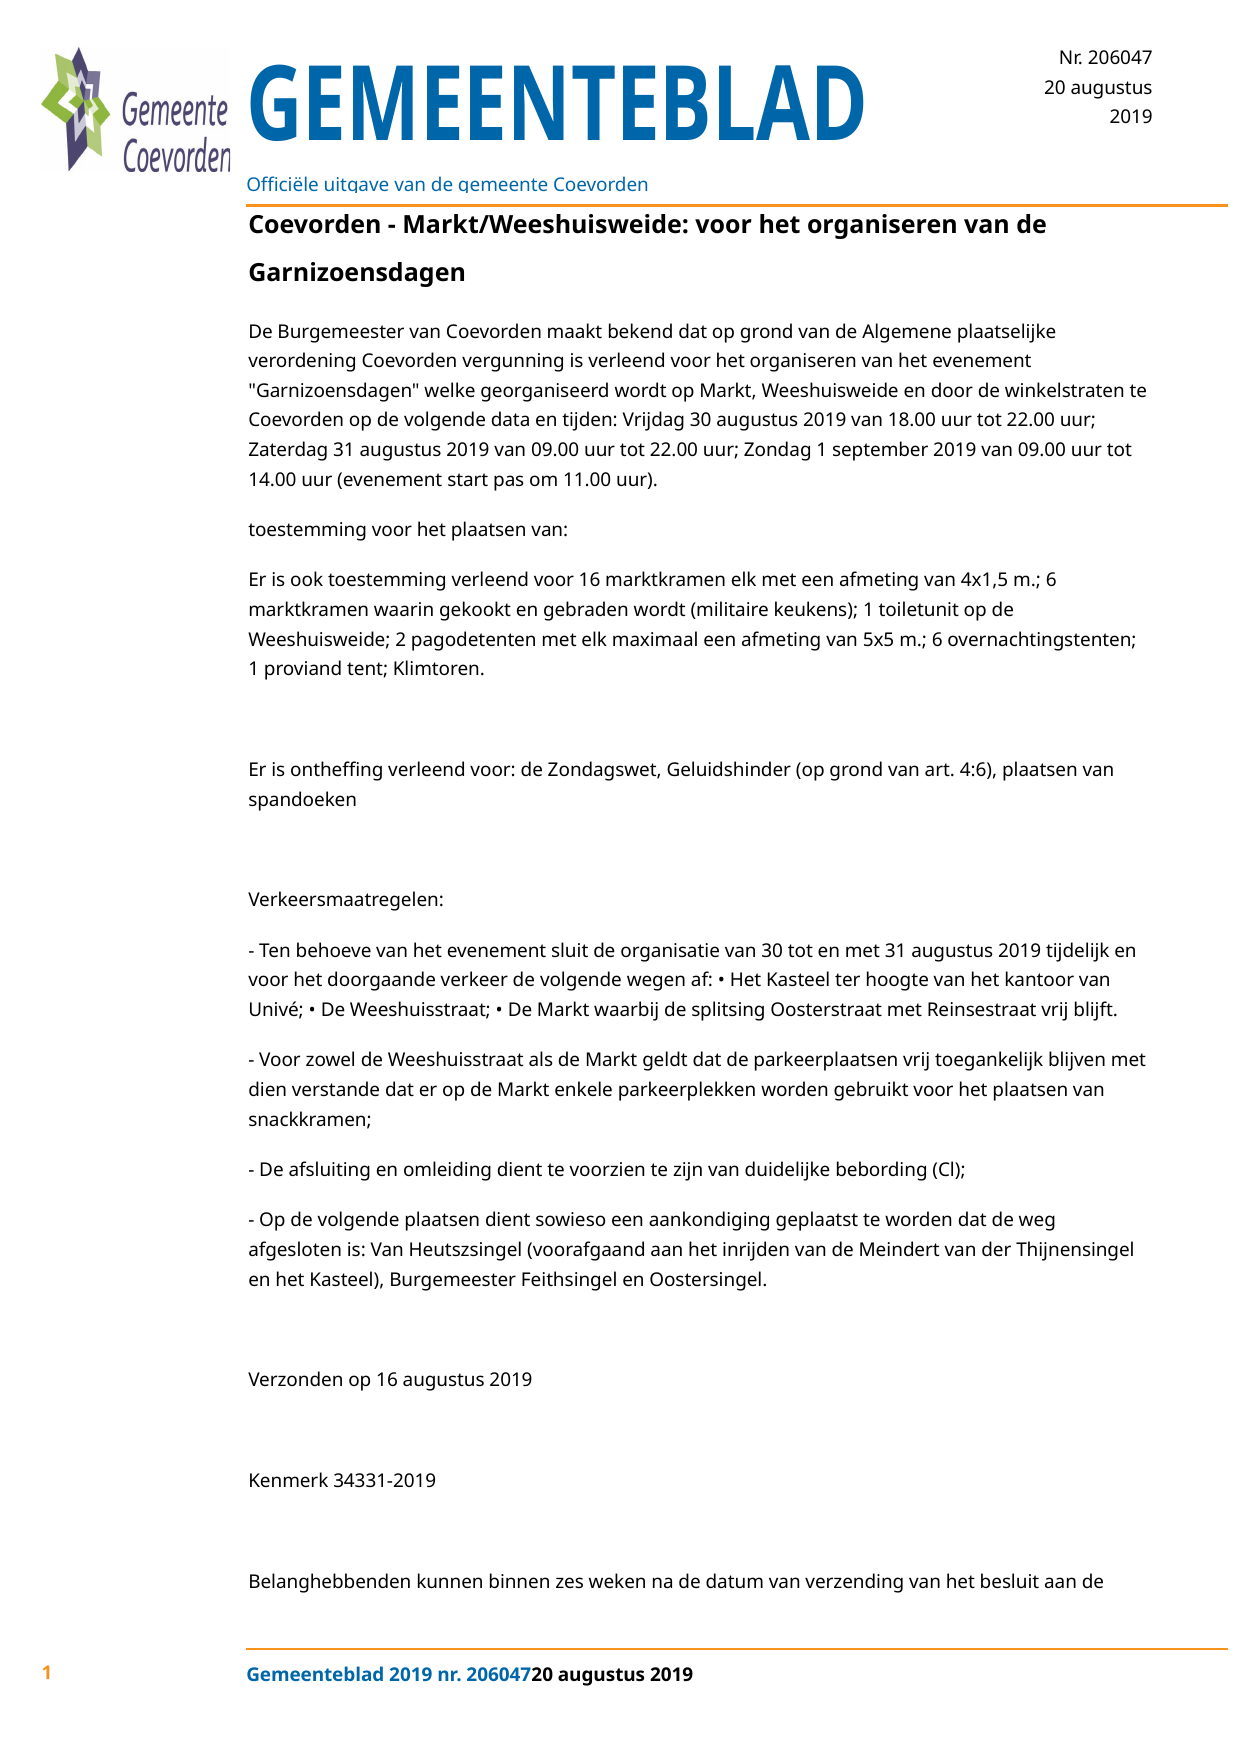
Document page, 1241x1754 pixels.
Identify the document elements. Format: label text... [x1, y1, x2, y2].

text Verkeersmaatregelen: [248, 887, 1152, 912]
text Kenmerk 34331-2019 [248, 1467, 1152, 1493]
text - De afsluiting en omleiding dient te voorzien te zijn van duidelijke bebording (Cl); [248, 1156, 1152, 1182]
text De Burgemeester van Coevorden maakt bekend dat op grond van de Algemene plaatselijke verordening Coevorden vergunning is verleend voor het organiseren van het evenement "Garnizoensdagen" welke georganiseerd wordt op Markt, Weeshuisweide en door de winkelstraten te Coevorden op de volgende data en tijden: Vrijdag 30 augustus 2019 van 18.00 uur tot 22.00 uur; Zaterdag 31 augustus 2019 van 09.00 uur tot 22.00 uur; Zondag 1 september 2019 van 09.00 uur tot 14.00 uur (evenement start pas om 11.00 uur). [248, 318, 1152, 492]
text Verzonden op 16 augustus 2019 [248, 1367, 1152, 1392]
text Belanghebbenden kunnen binnen zes weken na de datum van verzending van het besluit aan de [248, 1568, 1152, 1594]
text - Op de volgende plaatsen dient sowieso een aankondiging geplaatst te worden dat de weg afgesloten is: Van Heutszsingel (voorafgaand aan het inrijden van de Meindert van der Thijnensingel en het Kasteel), Burgemeester Feithsingel en Oostersingel. [248, 1207, 1152, 1292]
text Er is ontheffing verleend voor: de Zondagswet, Geluidshinder (op grond van art. 4:6), plaatsen van spandoeken [248, 756, 1152, 812]
text toestemming voor het plaatsen van: [248, 516, 1152, 542]
picture [41, 47, 231, 172]
text - Ten behoeve van het evenement sluit de organisatie van 30 tot en met 31 augustus 2019 tijdelijk en voor het doorgaande verkeer de volgende wegen af: • Het Kasteel ter hoogte van het kantoor van Univé; • De Weeshuisstraat; • De Markt waarbij de splitsing Oosterstraat met Reinsestraat vrij blijft. [248, 937, 1152, 1022]
text Er is ook toestemming verleend voor 16 marktkramen elk met een afmeting van 4x1,5 m.; 6 marktkramen waarin gekookt en gebraden wordt (militaire keukens); 1 toiletunit op de Weeshuisweide; 2 pagodetenten met elk maximaal een afmeting van 5x5 m.; 6 overnachtingstenten; 1 proviand tent; Klimtoren. [248, 567, 1152, 681]
text - Voor zowel de Weeshuisstraat als de Markt geldt dat de parkeerplaatsen vrij toegankelijk blijven met dien verstande dat er op de Markt enkele parkeerplekken worden gebruikt voor het plaatsen van snackkramen; [248, 1047, 1152, 1132]
text Coevorden - Markt/Weeshuisweide: voor het organiseren van de Garnizoensdagen [248, 207, 1152, 288]
